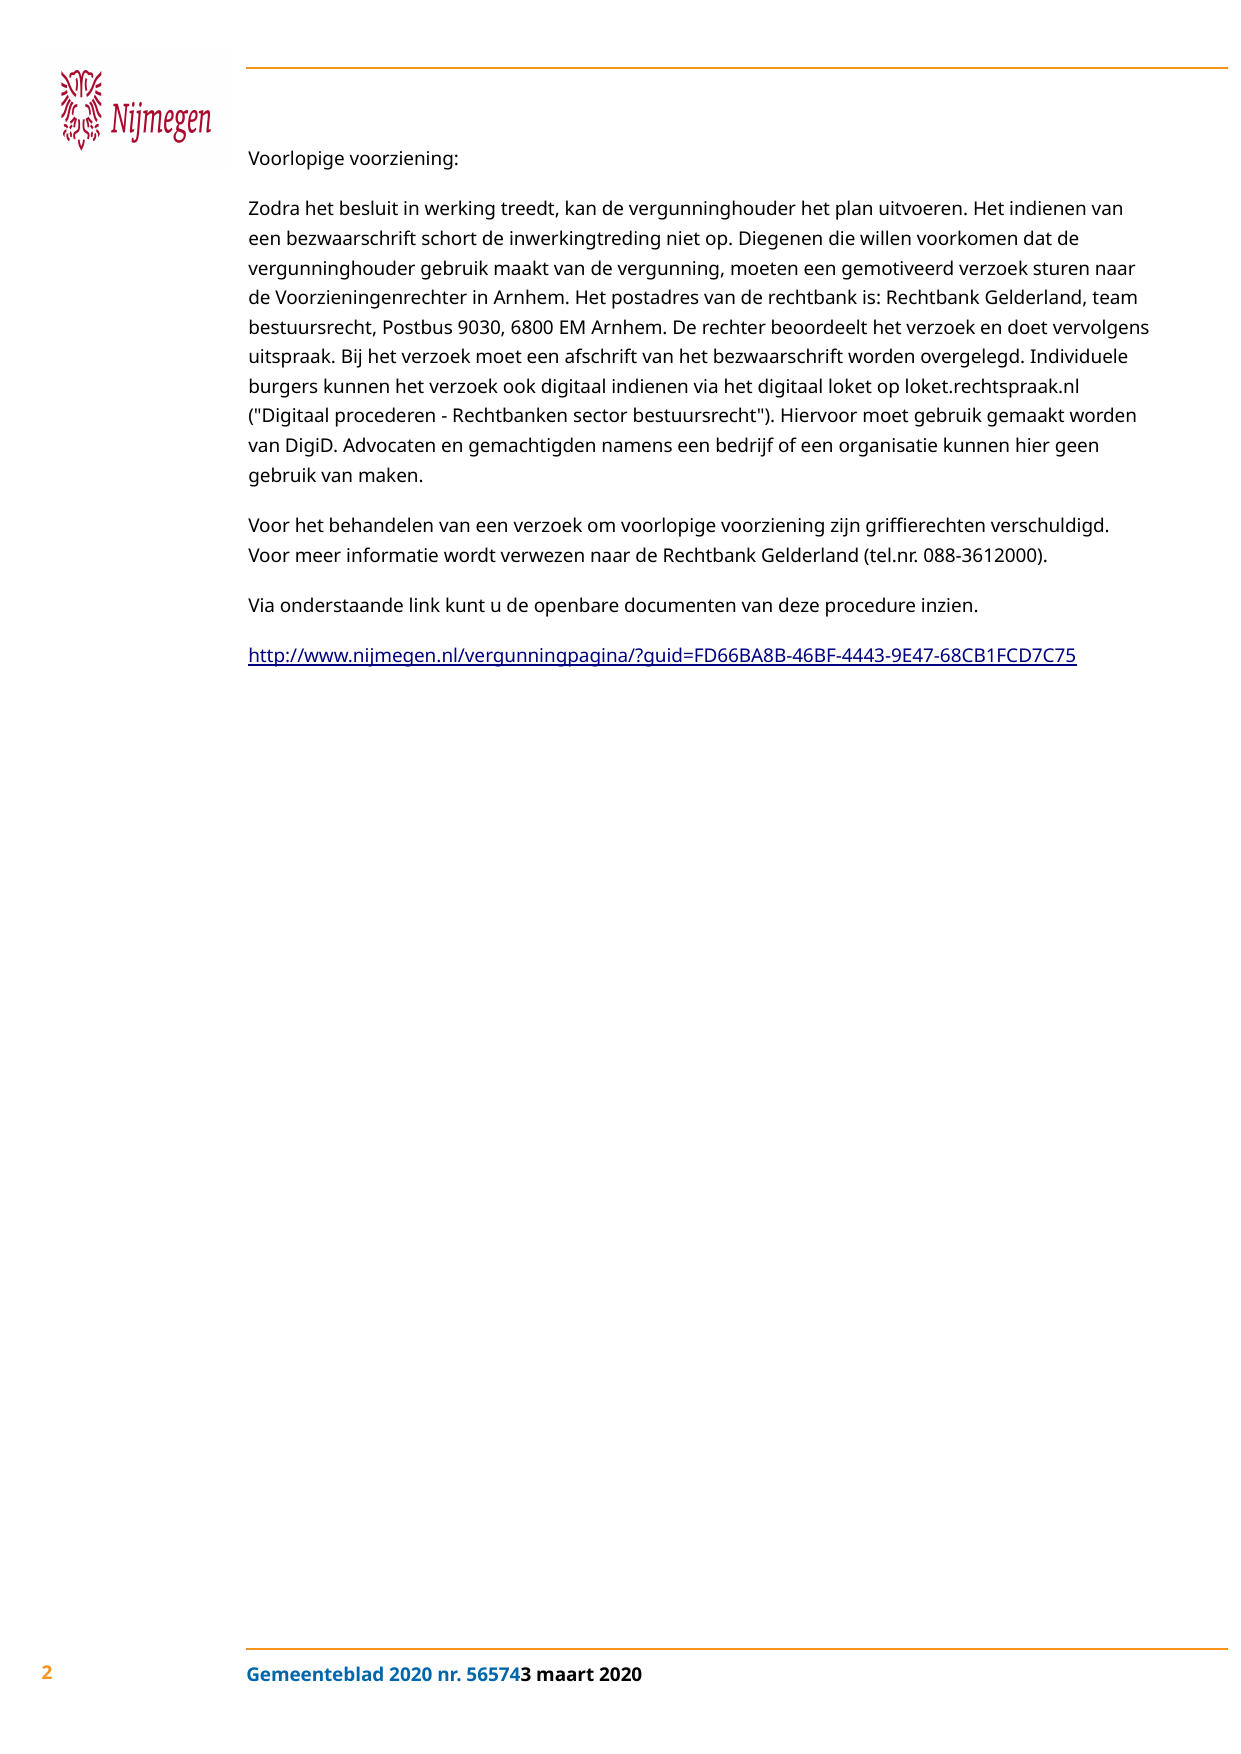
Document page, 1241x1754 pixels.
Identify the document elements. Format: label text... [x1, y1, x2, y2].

text Voor het behandelen van een verzoek om voorlopige voorziening zijn griffierechten verschuldigd. Voor meer informatie wordt verwezen naar de Rechtbank Gelderland (tel.nr. 088-3612000). [248, 512, 1152, 568]
text Zodra het besluit in werking treedt, kan de vergunninghouder het plan uitvoeren. Het indienen van een bezwaarschrift schort de inwerkingtreding niet op. Diegenen die willen voorkomen dat de vergunninghouder gebruik maakt van de vergunning, moeten een gemotiveerd verzoek sturen naar de Voorzieningenrechter in Arnhem. Het postadres van de rechtbank is: Rechtbank Gelderland, team bestuursrecht, Postbus 9030, 6800 EM Arnhem. De rechter beoordeelt het verzoek en doet vervolgens uitspraak. Bij het verzoek moet een afschrift van het bezwaarschrift worden overgelegd. Individuele burgers kunnen het verzoek ook digitaal indienen via het digitaal loket op loket.rechtspraak.nl ("Digitaal procederen - Rechtbanken sector bestuursrecht"). Hiervoor moet gebruik gemaakt worden van DigiD. Advocaten en gemachtigden namens een bedrijf of een organisatie kunnen hier geen gebruik van maken. [248, 196, 1152, 488]
picture [41, 47, 231, 172]
text Voorlopige voorziening: [248, 145, 1152, 171]
text http://www.nijmegen.nl/vergunningpagina/?guid=FD66BA8B-46BF-4443-9E47-68CB1FCD7C75 [248, 643, 1152, 668]
text Via onderstaande link kunt u de openbare documenten van deze procedure inzien. [248, 592, 1152, 618]
